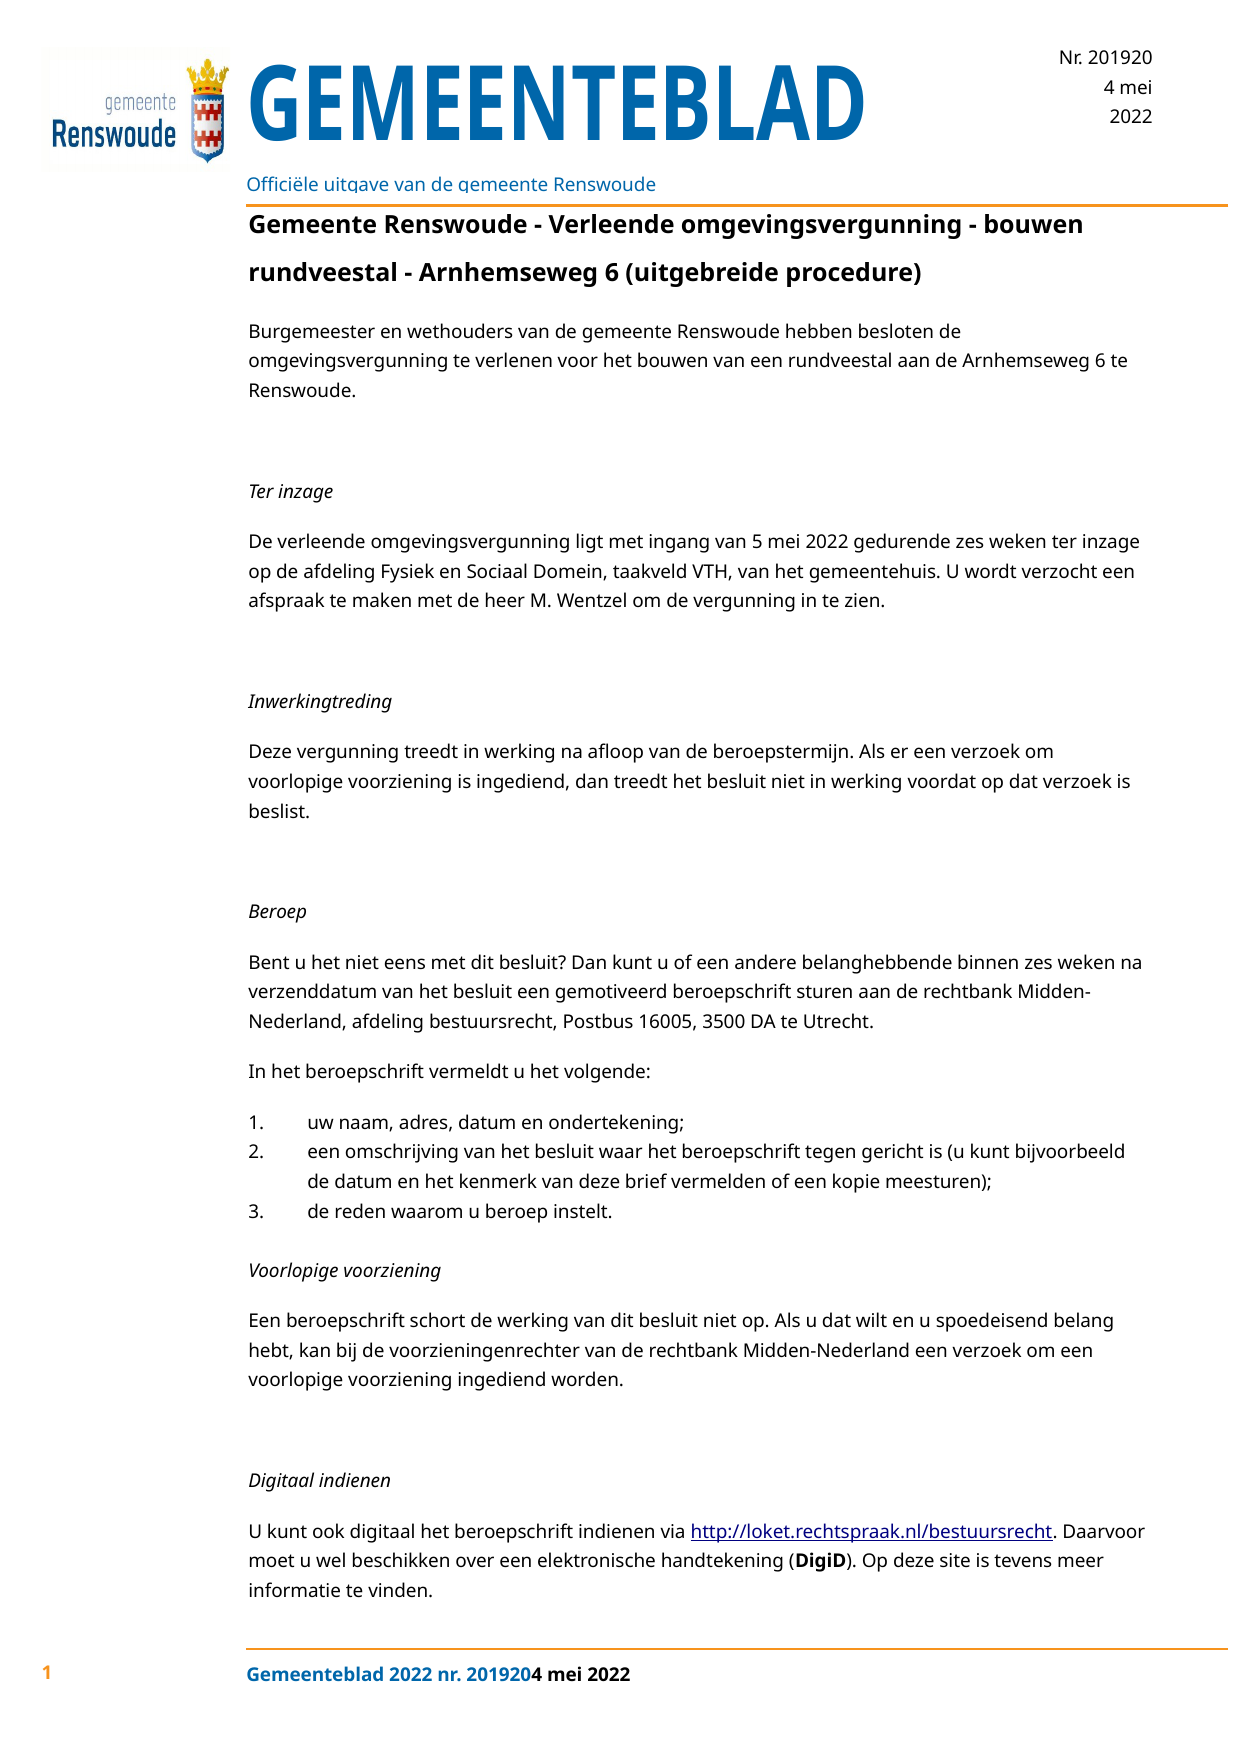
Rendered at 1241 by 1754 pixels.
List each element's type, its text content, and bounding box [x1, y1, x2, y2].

text Bent u het niet eens met dit besluit? Dan kunt u of een andere belanghebbende binnen zes weken na verzenddatum van het besluit een gemotiveerd beroepschrift sturen aan de rechtbank Midden-Nederland, afdeling bestuursrecht, Postbus 16005, 3500 DA te Utrecht. [248, 949, 1152, 1034]
text Voorlopige voorziening [248, 1257, 1152, 1283]
list een omschrijving van het besluit waar het beroepschrift tegen gericht is (u kunt bijvoorbeeld de datum en het kenmerk van deze brief vermelden of een kopie meesturen); [248, 1139, 1152, 1194]
list de reden waarom u beroep instelt. [248, 1198, 1152, 1224]
text De verleende omgevingsvergunning ligt met ingang van 5 mei 2022 gedurende zes weken ter inzage op de afdeling Fysiek en Sociaal Domein, taakveld VTH, van het gemeentehuis. U wordt verzocht een afspraak te maken met de heer M. Wentzel om de vergunning in te zien. [248, 528, 1152, 613]
text Ter inzage [248, 478, 1152, 504]
text Burgemeester en wethouders van de gemeente Renswoude hebben besloten de omgevingsvergunning te verlenen voor het bouwen van een rundveestal aan de Arnhemseweg 6 te Renswoude. [248, 318, 1152, 403]
text Beroep [248, 899, 1152, 924]
text Inwerkingtreding [248, 688, 1152, 714]
picture [41, 47, 231, 172]
text Gemeente Renswoude - Verleende omgevingsvergunning - bouwen rundveestal - Arnhemseweg 6 (uitgebreide procedure) [248, 207, 1152, 288]
text Een beroepschrift schort de werking van dit besluit niet op. Als u dat wilt en u spoedeisend belang hebt, kan bij de voorzieningenrechter van de rechtbank Midden-Nederland een verzoek om een voorlopige voorziening ingediend worden. [248, 1307, 1152, 1392]
text Deze vergunning treedt in werking na afloop van de beroepstermijn. Als er een verzoek om voorlopige voorziening is ingediend, dan treedt het besluit niet in werking voordat op dat verzoek is beslist. [248, 739, 1152, 824]
text In het beroepschrift vermeldt u het volgende: [248, 1059, 1152, 1084]
list uw naam, adres, datum en ondertekening; [248, 1109, 1152, 1135]
text U kunt ook digitaal het beroepschrift indienen via http://loket.rechtspraak.nl/bestuursrecht. Daarvoor moet u wel beschikken over een elektronische handtekening (DigiD). Op deze site is tevens meer informatie te vinden. [248, 1518, 1152, 1603]
text Digitaal indienen [248, 1467, 1152, 1493]
